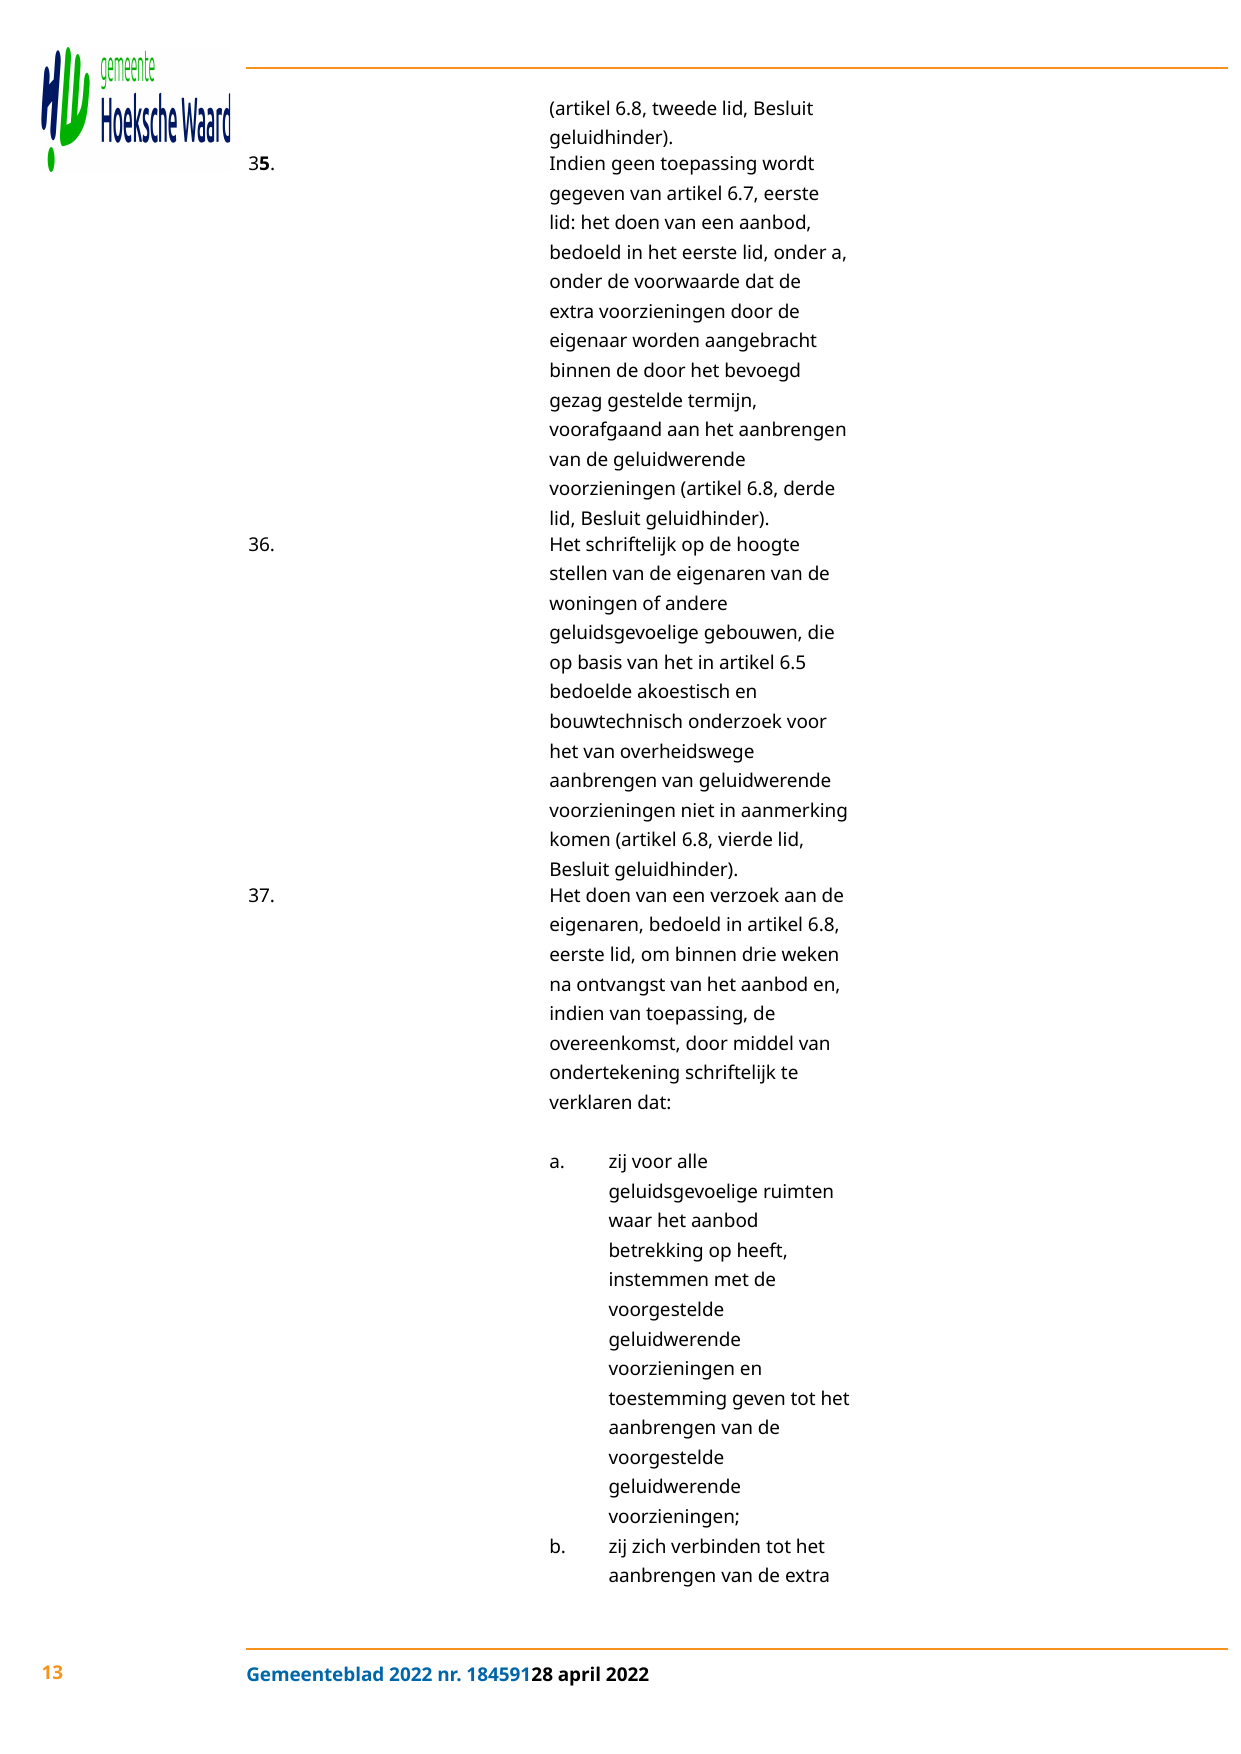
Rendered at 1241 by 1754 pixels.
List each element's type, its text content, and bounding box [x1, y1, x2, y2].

table_cell Het doen van een verzoek aan de eigenaren, bedoeld in artikel 6.8, eerste lid, om binnen drie weken na ontvangst van het aanbod en, indien van toepassing, de overeenkomst, door middel van ondertekening schriftelijk te verklaren dat: zij voor alle geluidsgevoelige ruimten waar het aanbod betrekking op heeft, instemmen met de voorgestelde geluidwerende voorzieningen en toestemming geven tot het aanbrengen van de voorgestelde geluidwerende voorzieningen; zij zich verbinden tot het aanbrengen van de extra [549, 882, 850, 1588]
picture [41, 47, 231, 172]
table_cell 37. [248, 882, 549, 1588]
table_cell 35. [248, 150, 549, 531]
table_cell [850, 95, 1152, 150]
table_cell [248, 95, 549, 150]
table_cell 36. [248, 531, 549, 882]
table_cell Indien geen toepassing wordt gegeven van artikel 6.7, eerste lid: het doen van een aanbod, bedoeld in het eerste lid, onder a, onder de voorwaarde dat de extra voorzieningen door de eigenaar worden aangebracht binnen de door het bevoegd gezag gestelde termijn, voorafgaand aan het aanbrengen van de geluidwerende voorzieningen (artikel 6.8, derde lid, Besluit geluidhinder). [549, 150, 850, 531]
table_cell [850, 150, 1152, 531]
table_cell Het schriftelijk op de hoogte stellen van de eigenaren van de woningen of andere geluidsgevoelige gebouwen, die op basis van het in artikel 6.5 bedoelde akoestisch en bouwtechnisch onderzoek voor het van overheidswege aanbrengen van geluidwerende voorzieningen niet in aanmerking komen (artikel 6.8, vierde lid, Besluit geluidhinder). [549, 531, 850, 882]
table_cell [850, 531, 1152, 882]
table_cell [850, 882, 1152, 1588]
table_cell (artikel 6.8, tweede lid, Besluit geluidhinder). [549, 95, 850, 150]
